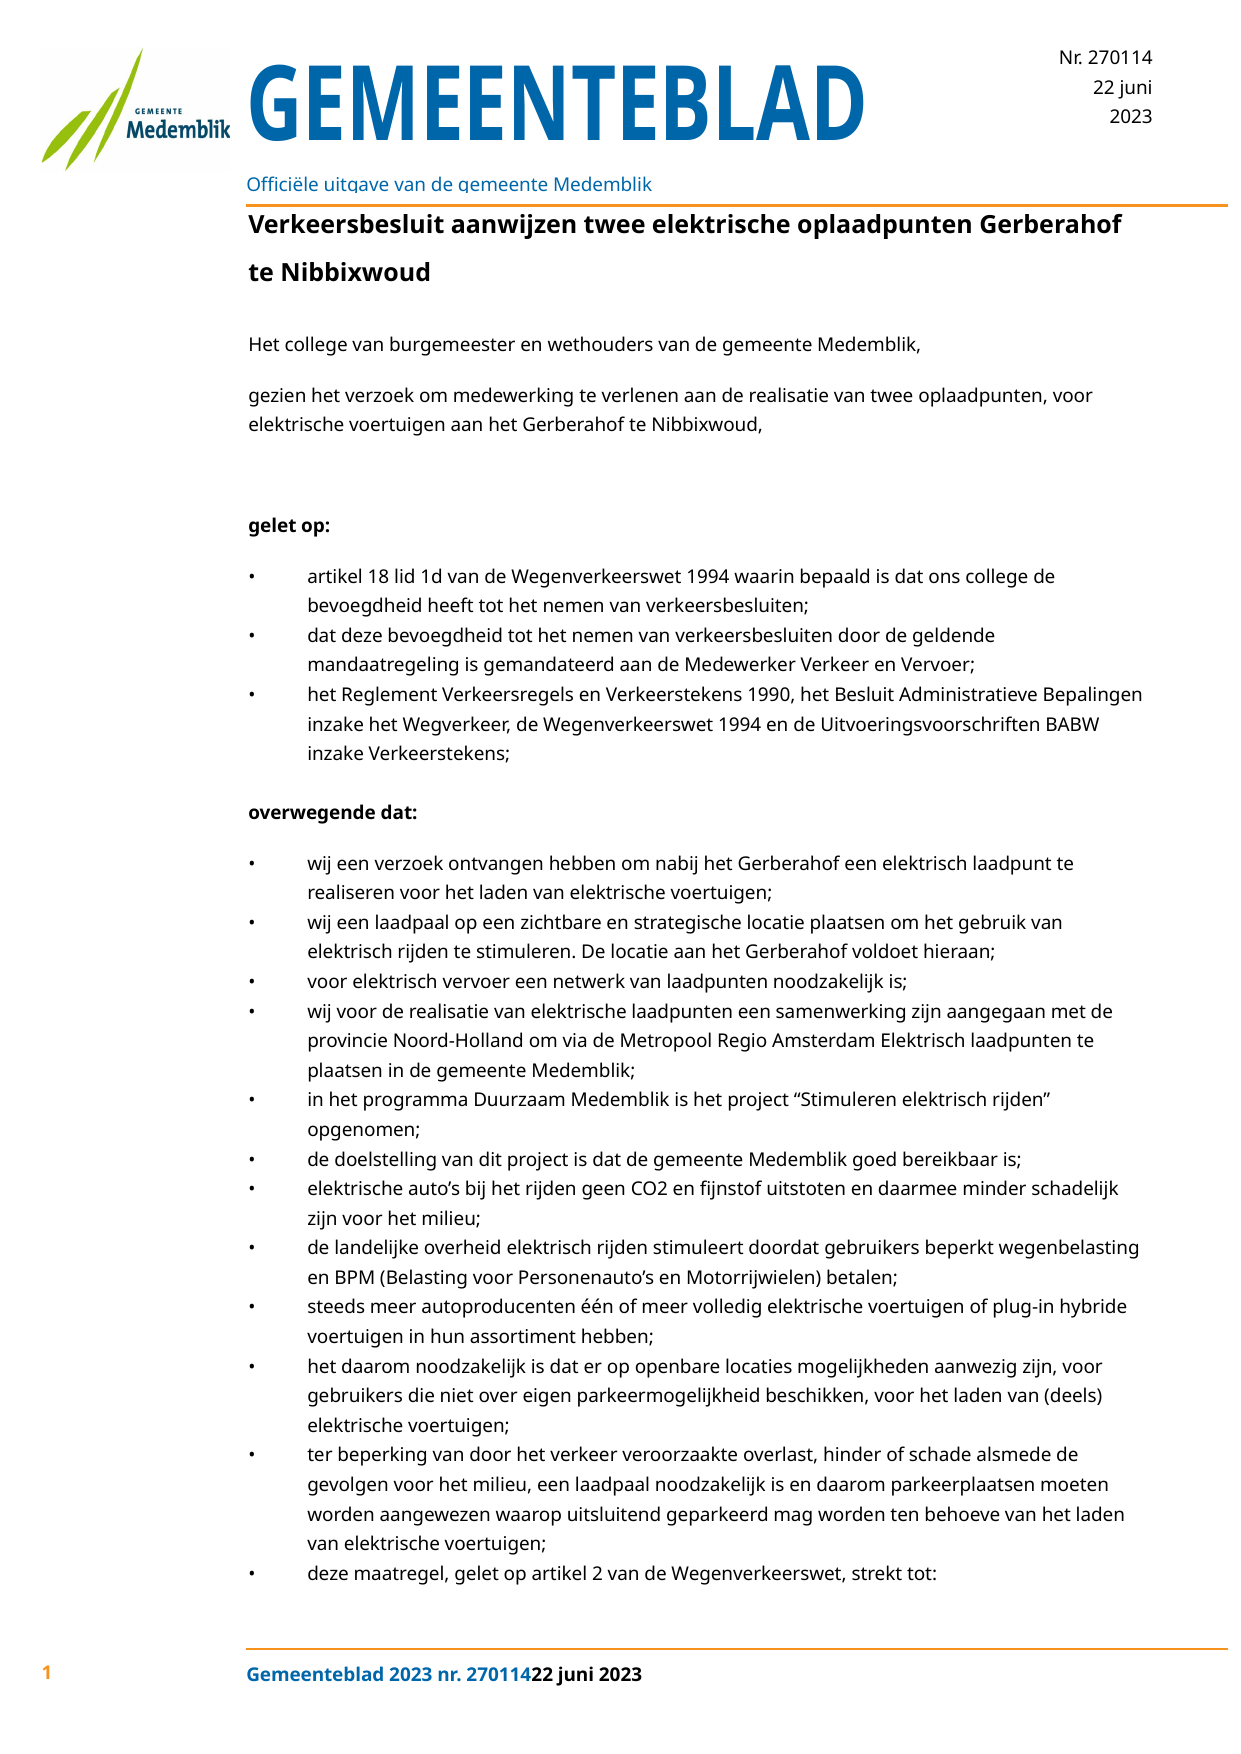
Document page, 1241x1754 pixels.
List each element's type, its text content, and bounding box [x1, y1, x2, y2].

text overwegende dat: [248, 799, 1152, 825]
list steeds meer autoproducenten één of meer volledig elektrische voertuigen of plug-in hybride voertuigen in hun assortiment hebben; [248, 1294, 1152, 1349]
list dat deze bevoegdheid tot het nemen van verkeersbesluiten door de geldende mandaatregeling is gemandateerd aan de Medewerker Verkeer en Vervoer; [248, 622, 1152, 677]
list wij een verzoek ontvangen hebben om nabij het Gerberahof een elektrisch laadpunt te realiseren voor het laden van elektrische voertuigen; [248, 850, 1152, 905]
list artikel 18 lid 1d van de Wegenverkeerswet 1994 waarin bepaald is dat ons college de bevoegdheid heeft tot het nemen van verkeersbesluiten; [248, 563, 1152, 618]
text Verkeersbesluit aanwijzen twee elektrische oplaadpunten Gerberahof te Nibbixwoud [248, 207, 1152, 288]
list het Reglement Verkeersregels en Verkeerstekens 1990, het Besluit Administratieve Bepalingen inzake het Wegverkeer, de Wegenverkeerswet 1994 en de Uitvoeringsvoorschriften BABW inzake Verkeerstekens; [248, 681, 1152, 766]
list de doelstelling van dit project is dat de gemeente Medemblik goed bereikbaar is; [248, 1146, 1152, 1171]
list deze maatregel, gelet op artikel 2 van de Wegenverkeerswet, strekt tot: [248, 1560, 1152, 1586]
text gezien het verzoek om medewerking te verlenen aan de realisatie van twee oplaadpunten, voor elektrische voertuigen aan het Gerberahof te Nibbixwoud, [248, 382, 1152, 437]
list elektrische auto’s bij het rijden geen CO2 en fijnstof uitstoten en daarmee minder schadelijk zijn voor het milieu; [248, 1175, 1152, 1231]
list wij een laadpaal op een zichtbare en strategische locatie plaatsen om het gebruik van elektrisch rijden te stimuleren. De locatie aan het Gerberahof voldoet hieraan; [248, 909, 1152, 964]
list het daarom noodzakelijk is dat er op openbare locaties mogelijkheden aanwezig zijn, voor gebruikers die niet over eigen parkeermogelijkheid beschikken, voor het laden van (deels) elektrische voertuigen; [248, 1353, 1152, 1438]
list in het programma Duurzaam Medemblik is het project “Stimuleren elektrisch rijden” opgenomen; [248, 1087, 1152, 1142]
picture [41, 47, 231, 172]
list voor elektrisch vervoer een netwerk van laadpunten noodzakelijk is; [248, 968, 1152, 994]
list wij voor de realisatie van elektrische laadpunten een samenwerking zijn aangegaan met de provincie Noord-Holland om via de Metropool Regio Amsterdam Elektrisch laadpunten te plaatsen in de gemeente Medemblik; [248, 998, 1152, 1083]
list ter beperking van door het verkeer veroorzaakte overlast, hinder of schade alsmede de gevolgen voor het milieu, een laadpaal noodzakelijk is en daarom parkeerplaatsen moeten worden aangewezen waarop uitsluitend geparkeerd mag worden ten behoeve van het laden van elektrische voertuigen; [248, 1442, 1152, 1556]
text gelet op: [248, 512, 1152, 538]
list de landelijke overheid elektrisch rijden stimuleert doordat gebruikers beperkt wegenbelasting en BPM (Belasting voor Personenauto’s en Motorrijwielen) betalen; [248, 1234, 1152, 1290]
text Het college van burgemeester en wethouders van de gemeente Medemblik, [248, 332, 1152, 357]
